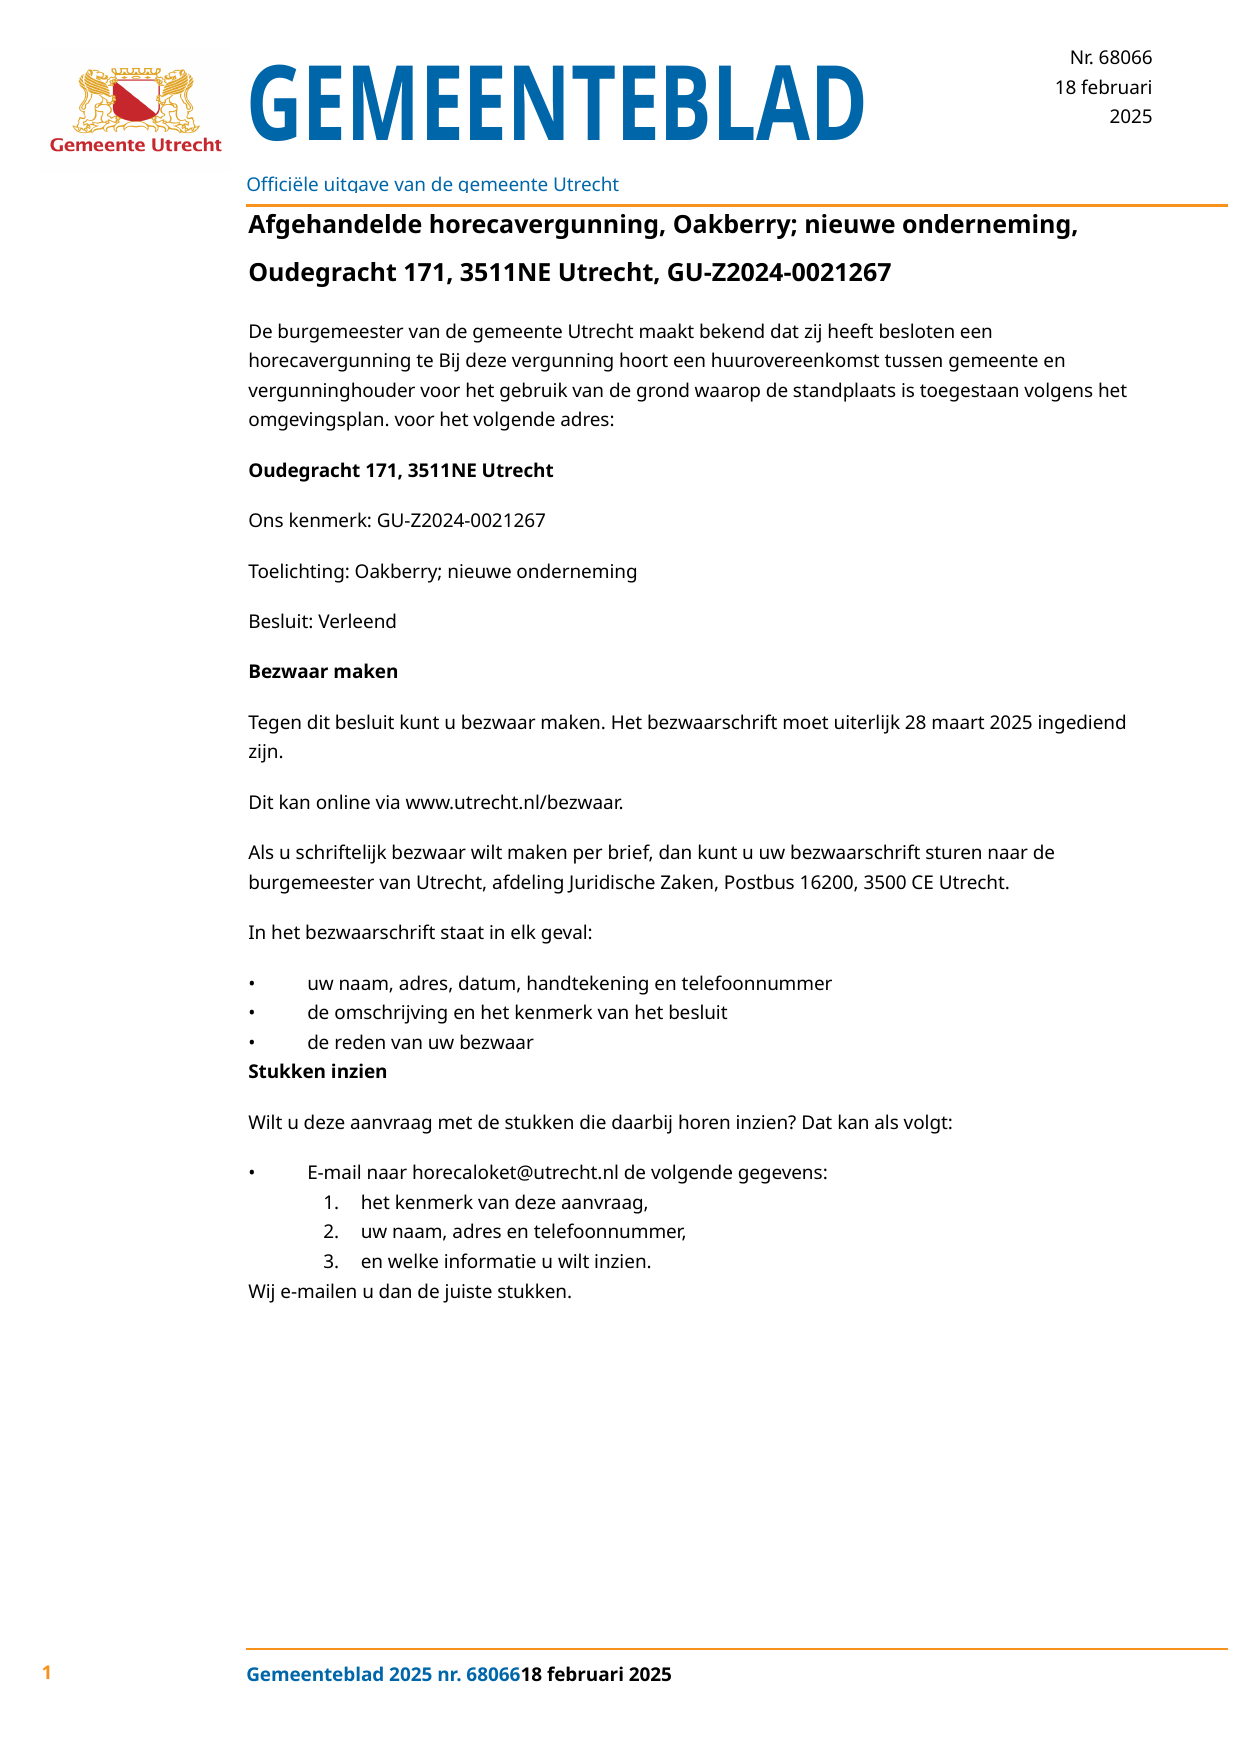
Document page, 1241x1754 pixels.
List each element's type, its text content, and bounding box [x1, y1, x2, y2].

text Dit kan online via www.utrecht.nl/bezwaar. [248, 789, 1152, 815]
list uw naam, adres en telefoonnummer, [323, 1219, 1152, 1244]
list de reden van uw bezwaar [248, 1029, 1152, 1055]
text Stukken inzien [248, 1059, 1152, 1084]
text Bezwaar maken [248, 659, 1152, 684]
text Toelichting: Oakberry; nieuwe onderneming [248, 558, 1152, 584]
list de omschrijving en het kenmerk van het besluit [248, 999, 1152, 1025]
text Afgehandelde horecavergunning, Oakberry; nieuwe onderneming, Oudegracht 171, 3511NE Utrecht, GU-Z2024-0021267 [248, 207, 1152, 288]
text De burgemeester van de gemeente Utrecht maakt bekend dat zij heeft besloten een horecavergunning te Bij deze vergunning hoort een huurovereenkomst tussen gemeente en vergunninghouder voor het gebruik van de grond waarop de standplaats is toegestaan volgens het omgevingsplan. voor het volgende adres: [248, 318, 1152, 432]
text Oudegracht 171, 3511NE Utrecht [248, 457, 1152, 483]
list uw naam, adres, datum, handtekening en telefoonnummer [248, 970, 1152, 996]
list E-mail naar horecaloket@utrecht.nl de volgende gegevens: [248, 1159, 1152, 1185]
text Tegen dit besluit kunt u bezwaar maken. Het bezwaarschrift moet uiterlijk 28 maart 2025 ingediend zijn. [248, 709, 1152, 764]
text Besluit: Verleend [248, 608, 1152, 634]
text In het bezwaarschrift staat in elk geval: [248, 919, 1152, 945]
text Wij e-mailen u dan de juiste stukken. [248, 1278, 1152, 1304]
list en welke informatie u wilt inzien. [323, 1248, 1152, 1274]
picture [41, 47, 231, 172]
list het kenmerk van deze aanvraag, [323, 1189, 1152, 1215]
text Ons kenmerk: GU-Z2024-0021267 [248, 507, 1152, 533]
text Wilt u deze aanvraag met de stukken die daarbij horen inzien? Dat kan als volgt: [248, 1109, 1152, 1135]
text Als u schriftelijk bezwaar wilt maken per brief, dan kunt u uw bezwaarschrift sturen naar de burgemeester van Utrecht, afdeling Juridische Zaken, Postbus 16200, 3500 CE Utrecht. [248, 839, 1152, 895]
